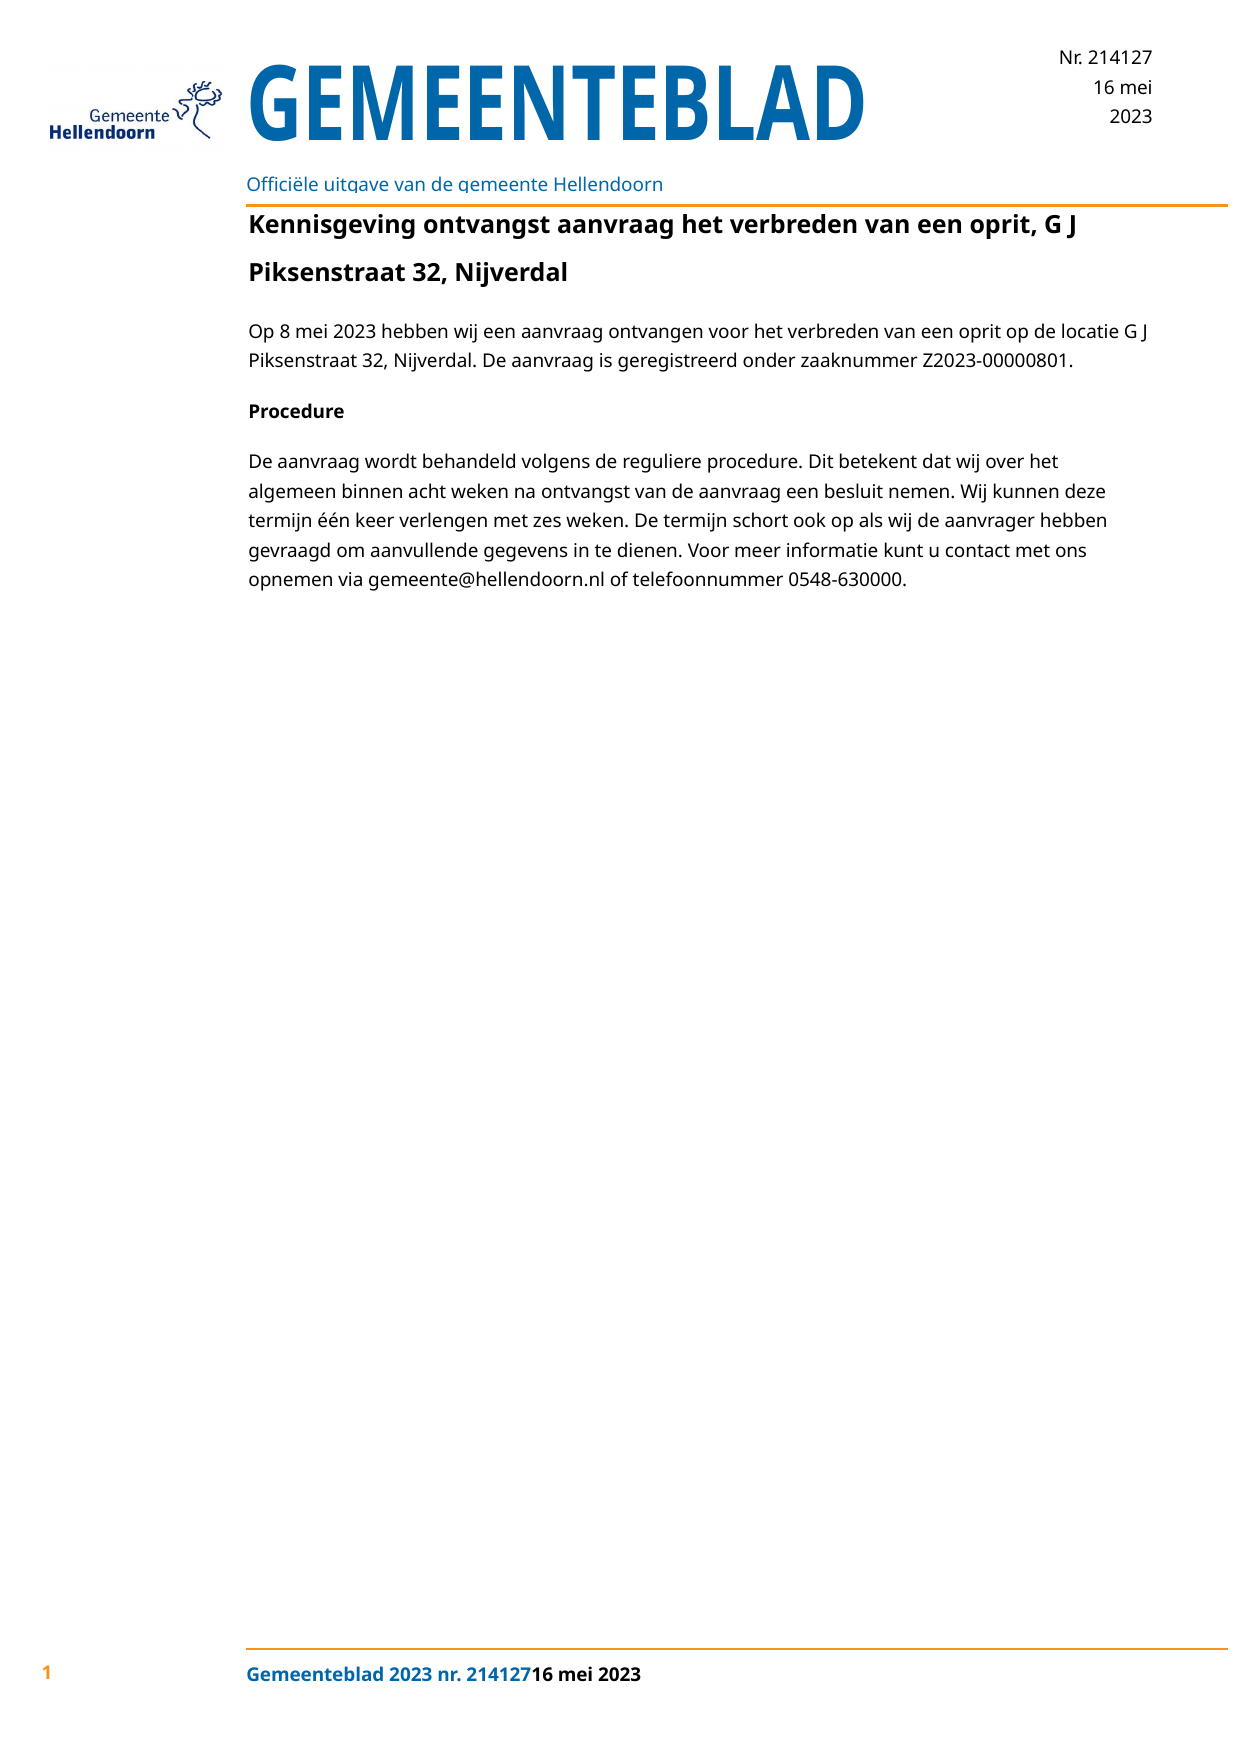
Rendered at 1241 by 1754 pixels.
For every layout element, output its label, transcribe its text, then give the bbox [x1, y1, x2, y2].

text Kennisgeving ontvangst aanvraag het verbreden van een oprit, G J Piksenstraat 32, Nijverdal [248, 207, 1152, 288]
picture [41, 47, 231, 172]
text De aanvraag wordt behandeld volgens de reguliere procedure. Dit betekent dat wij over het algemeen binnen acht weken na ontvangst van de aanvraag een besluit nemen. Wij kunnen deze termijn één keer verlengen met zes weken. De termijn schort ook op als wij de aanvrager hebben gevraagd om aanvullende gegevens in te dienen. Voor meer informatie kunt u contact met ons opnemen via gemeente@hellendoorn.nl of telefoonnummer 0548-630000. [248, 448, 1152, 592]
text Procedure [248, 398, 1152, 424]
text Op 8 mei 2023 hebben wij een aanvraag ontvangen voor het verbreden van een oprit op de locatie G J Piksenstraat 32, Nijverdal. De aanvraag is geregistreerd onder zaaknummer Z2023-00000801. [248, 318, 1152, 373]
